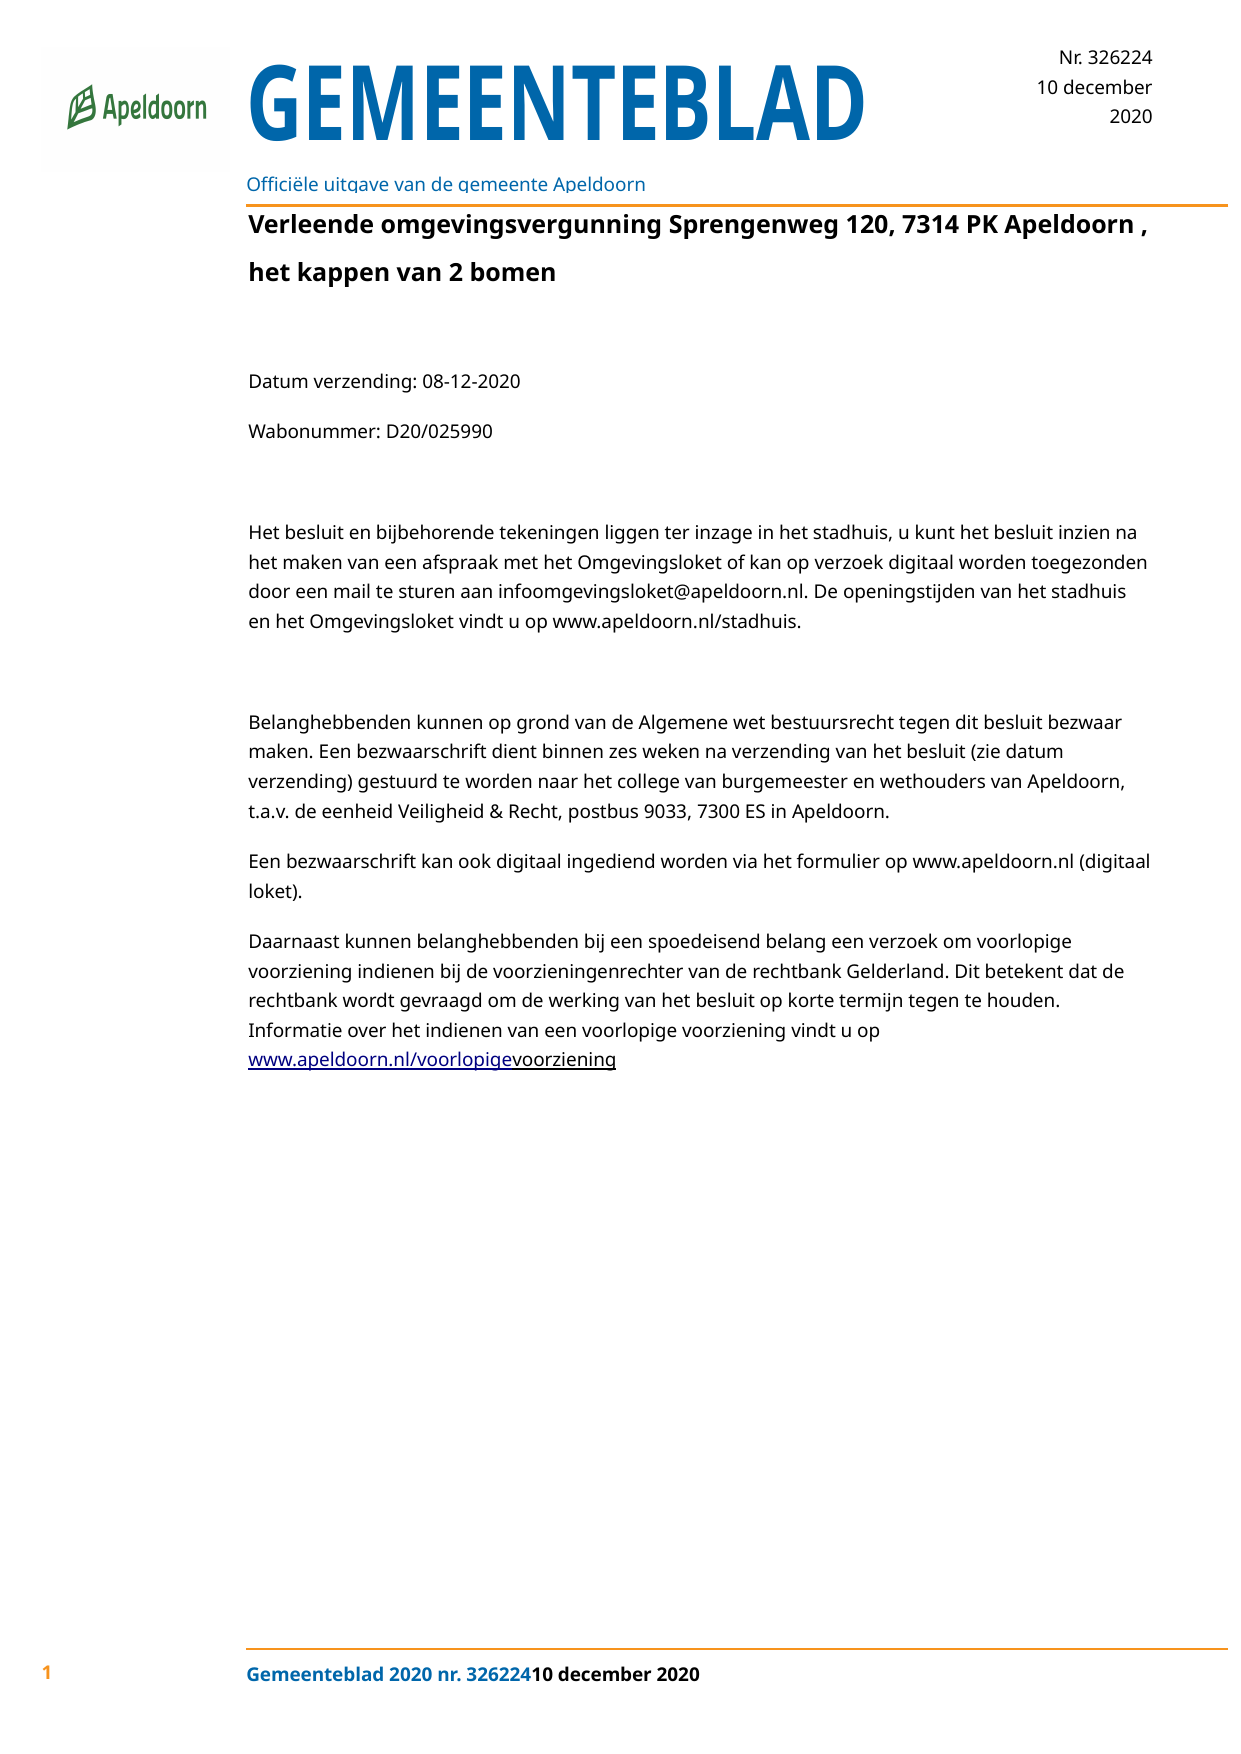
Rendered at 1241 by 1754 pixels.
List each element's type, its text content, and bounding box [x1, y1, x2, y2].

text Datum verzending: 08-12-2020 [248, 368, 1152, 394]
text Belanghebbenden kunnen op grond van de Algemene wet bestuursrecht tegen dit besluit bezwaar maken. Een bezwaarschrift dient binnen zes weken na verzending van het besluit (zie datum verzending) gestuurd te worden naar het college van burgemeester en wethouders van Apeldoorn, t.a.v. de eenheid Veiligheid & Recht, postbus 9033, 7300 ES in Apeldoorn. [248, 709, 1152, 824]
text Het besluit en bijbehorende tekeningen liggen ter inzage in het stadhuis, u kunt het besluit inzien na het maken van een afspraak met het Omgevingsloket of kan op verzoek digitaal worden toegezonden door een mail te sturen aan infoomgevingsloket@apeldoorn.nl. De openingstijden van het stadhuis en het Omgevingsloket vindt u op www.apeldoorn.nl/stadhuis. [248, 519, 1152, 634]
text Wabonummer: D20/025990 [248, 419, 1152, 444]
text Verleende omgevingsvergunning Sprengenweg 120, 7314 PK Apeldoorn , het kappen van 2 bomen [248, 207, 1152, 288]
text Daarnaast kunnen belanghebbenden bij een spoedeisend belang een verzoek om voorlopige voorziening indienen bij de voorzieningenrechter van de rechtbank Gelderland. Dit betekent dat de rechtbank wordt gevraagd om de werking van het besluit op korte termijn tegen te houden. Informatie over het indienen van een voorlopige voorziening vindt u op www.apeldoorn.nl/voorlopigevoorziening [248, 928, 1152, 1072]
text Een bezwaarschrift kan ook digitaal ingediend worden via het formulier op www.apeldoorn.nl (digitaal loket). [248, 848, 1152, 904]
picture [41, 47, 231, 172]
